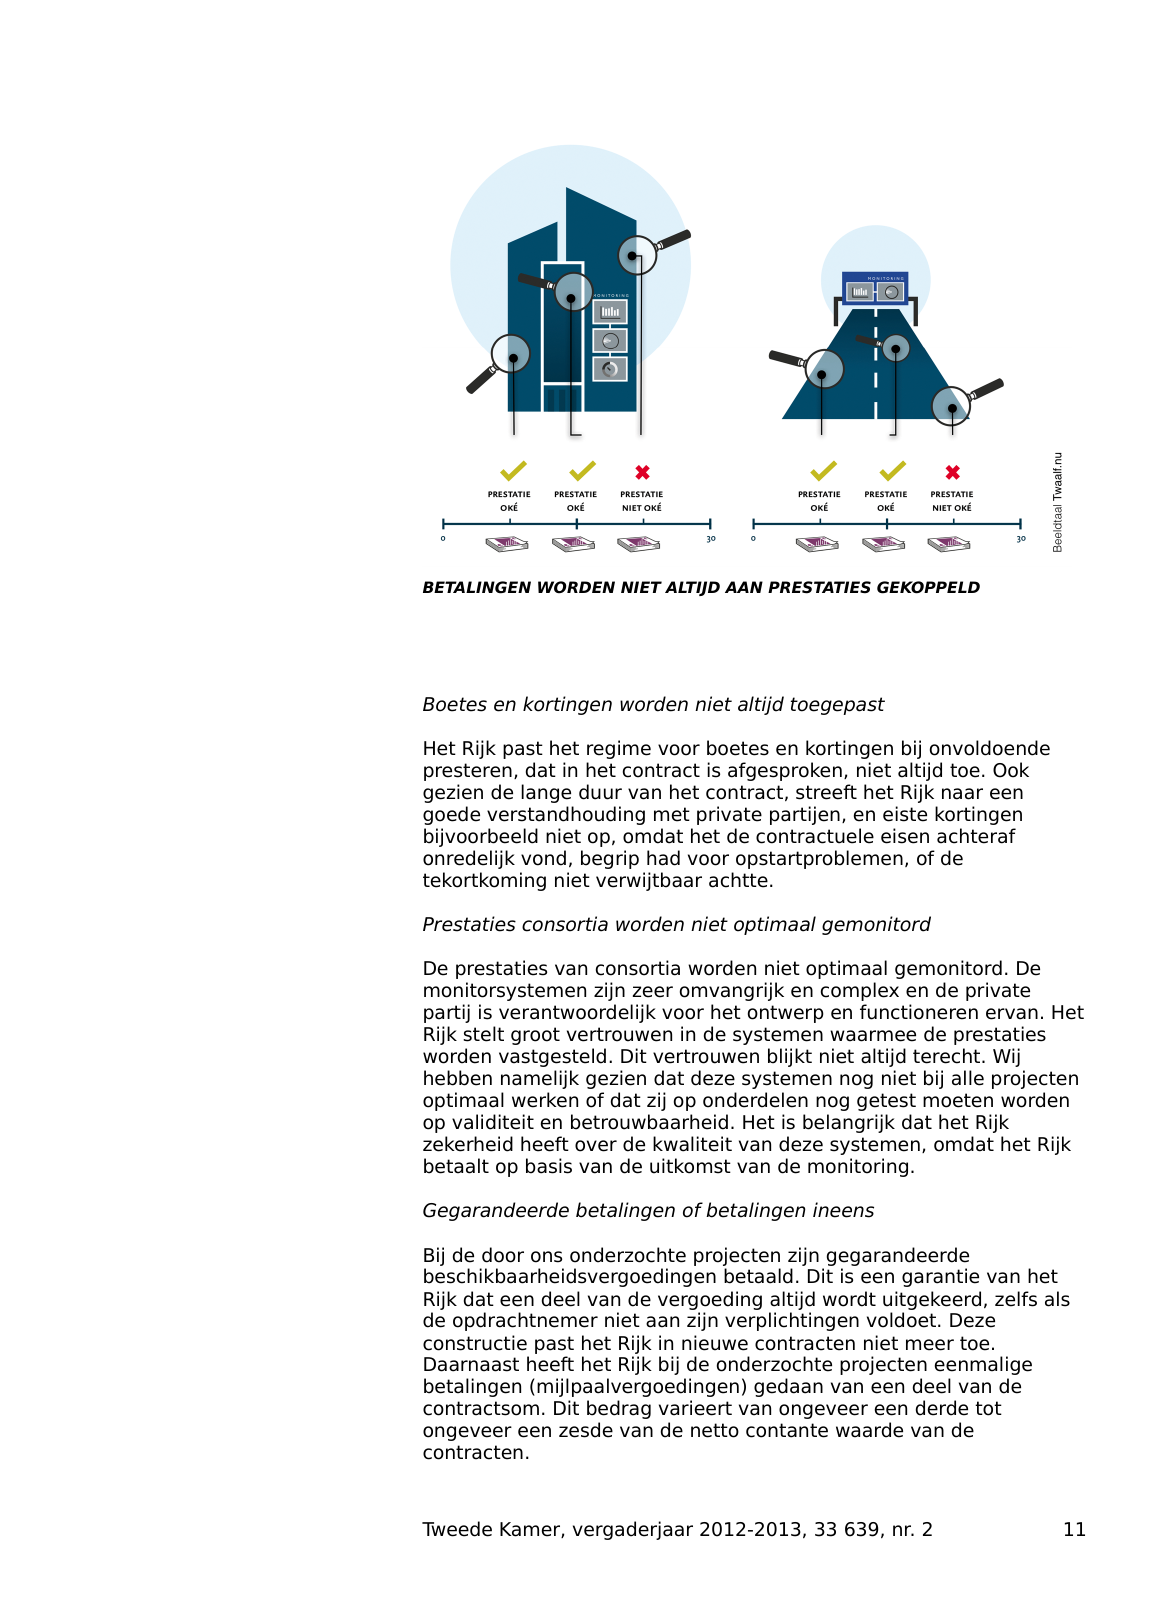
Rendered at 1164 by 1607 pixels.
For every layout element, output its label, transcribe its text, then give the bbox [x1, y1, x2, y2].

text De prestaties van consortia worden niet optimaal gemonitord. De monitorsystemen zijn zeer omvangrijk en complex en de private partij is verantwoordelijk voor het ontwerp en functioneren ervan. Het Rijk stelt groot vertrouwen in de systemen waarmee de prestaties worden vastgesteld. Dit vertrouwen blijkt niet altijd terecht. Wij hebben namelijk gezien dat deze systemen nog niet bij alle projecten optimaal werken of dat zij op onderdelen nog getest moeten worden op validiteit en betrouwbaarheid. Het is belangrijk dat het Rijk zekerheid heeft over de kwaliteit van deze systemen, omdat het Rijk betaalt op basis van de uitkomst van de monitoring. [422, 958, 1087, 1178]
picture [422, 130, 1072, 567]
subtitle Prestaties consortia worden niet optimaal gemonitord [422, 914, 1087, 936]
text BETALINGEN WORDEN NIET ALTIJD AAN PRESTATIES GEKOPPELD [422, 579, 1072, 597]
text Bij de door ons onderzochte projecten zijn gegarandeerde beschikbaarheidsvergoedingen betaald. Dit is een garantie van het Rijk dat een deel van de vergoeding altijd wordt uitgekeerd, zelfs als de opdrachtnemer niet aan zijn verplichtingen voldoet. Deze constructie past het Rijk in nieuwe contracten niet meer toe. Daarnaast heeft het Rijk bij de onderzochte projecten eenmalige betalingen (mijlpaalvergoedingen) gedaan van een deel van de contractsom. Dit bedrag varieert van ongeveer een derde tot ongeveer een zesde van de netto contante waarde van de contracten. [422, 1244, 1087, 1464]
text Het Rijk past het regime voor boetes en kortingen bij onvoldoende presteren, dat in het contract is afgesproken, niet altijd toe. Ook gezien de lange duur van het contract, streeft het Rijk naar een goede verstandhouding met private partijen, en eiste kortingen bijvoorbeeld niet op, omdat het de contractuele eisen achteraf onredelijk vond, begrip had voor opstartproblemen, of de tekortkoming niet verwijtbaar achtte. [422, 738, 1087, 892]
subtitle Boetes en kortingen worden niet altijd toegepast [422, 694, 1087, 716]
subtitle Gegarandeerde betalingen of betalingen ineens [422, 1200, 1087, 1222]
